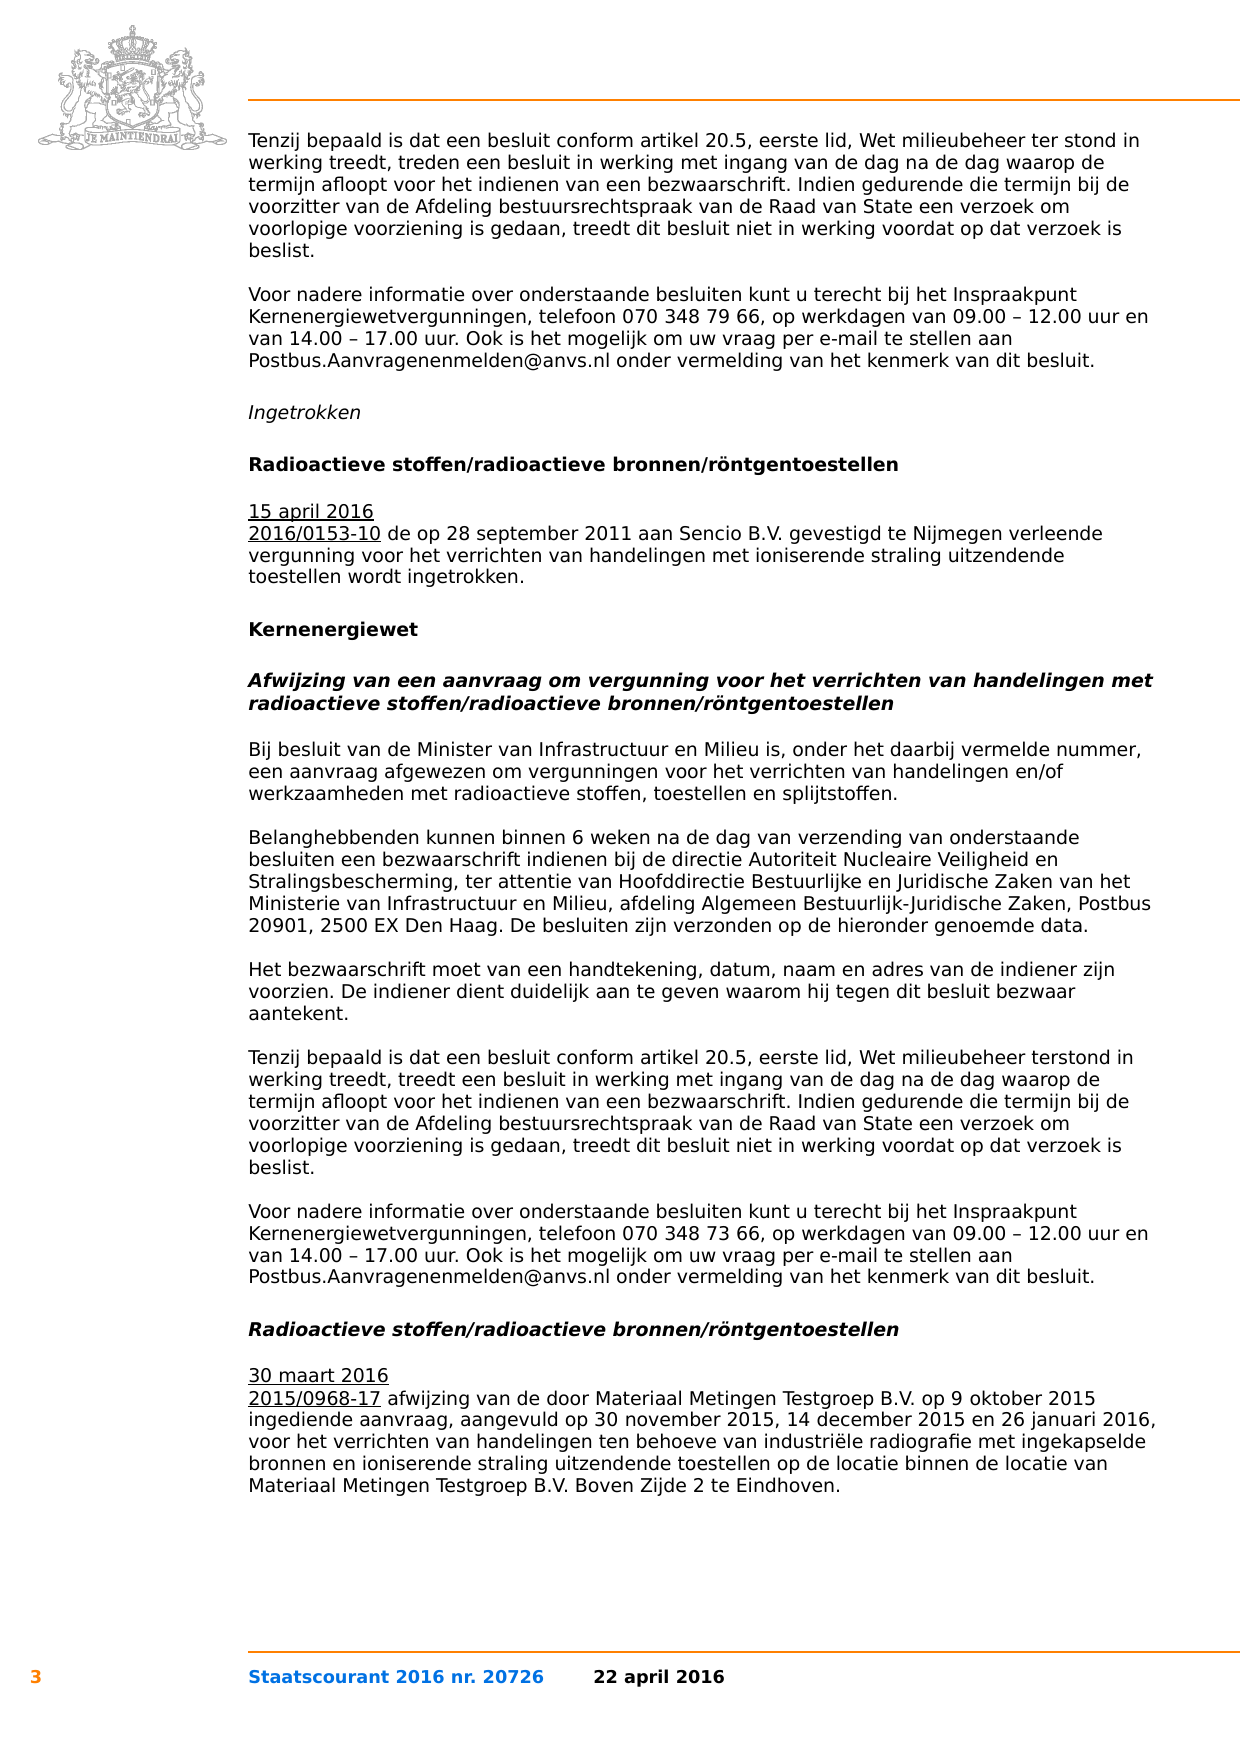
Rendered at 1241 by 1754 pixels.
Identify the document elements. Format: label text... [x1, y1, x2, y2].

text 30 maart 2016 [248, 1365, 1163, 1387]
subtitle Afwijzing van een aanvraag om vergunning voor het verrichten van handelingen met radioactieve stoffen/radioactieve bronnen/röntgentoestellen [248, 670, 1163, 714]
picture [38, 25, 227, 150]
subtitle Radioactieve stoffen/radioactieve bronnen/röntgentoestellen [248, 453, 1163, 476]
text Bij besluit van de Minister van Infrastructuur en Milieu is, onder het daarbij vermelde nummer, een aanvraag afgewezen om vergunningen voor het verrichten van handelingen en/of werkzaamheden met radioactieve stoffen, toestellen en splijtstoffen. [248, 739, 1163, 805]
text Tenzij bepaald is dat een besluit conform artikel 20.5, eerste lid, Wet milieubeheer terstond in werking treedt, treedt een besluit in werking met ingang van de dag na de dag waarop de termijn afloopt voor het indienen van een bezwaarschrift. Indien gedurende die termijn bij de voorzitter van de Afdeling bestuursrechtspraak van de Raad van State een verzoek om voorlopige voorziening is gedaan, treedt dit besluit niet in werking voordat op dat verzoek is beslist. [248, 1047, 1163, 1179]
text Tenzij bepaald is dat een besluit conform artikel 20.5, eerste lid, Wet milieubeheer ter stond in werking treedt, treden een besluit in werking met ingang van de dag na de dag waarop de termijn afloopt voor het indienen van een bezwaarschrift. Indien gedurende die termijn bij de voorzitter van de Afdeling bestuursrechtspraak van de Raad van State een verzoek om voorlopige voorziening is gedaan, treedt dit besluit niet in werking voordat op dat verzoek is beslist. [248, 130, 1163, 262]
subtitle Kernenergiewet [248, 618, 1163, 640]
text Voor nadere informatie over onderstaande besluiten kunt u terecht bij het Inspraakpunt Kernenergiewetvergunningen, telefoon 070 348 79 66, op werkdagen van 09.00 – 12.00 uur en van 14.00 – 17.00 uur. Ook is het mogelijk om uw vraag per e-mail te stellen aan Postbus.Aanvragenenmelden@anvs.nl onder vermelding van het kenmerk van dit besluit. [248, 284, 1163, 372]
text Voor nadere informatie over onderstaande besluiten kunt u terecht bij het Inspraakpunt Kernenergiewetvergunningen, telefoon 070 348 73 66, op werkdagen van 09.00 – 12.00 uur en van 14.00 – 17.00 uur. Ook is het mogelijk om uw vraag per e-mail te stellen aan Postbus.Aanvragenenmelden@anvs.nl onder vermelding van het kenmerk van dit besluit. [248, 1201, 1163, 1288]
text 2016/0153-10 de op 28 september 2011 aan Sencio B.V. gevestigd te Nijmegen verleende vergunning voor het verrichten van handelingen met ioniserende straling uitzendende toestellen wordt ingetrokken. [248, 522, 1163, 588]
text 2015/0968-17 afwijzing van de door Materiaal Metingen Testgroep B.V. op 9 oktober 2015 ingediende aanvraag, aangevuld op 30 november 2015, 14 december 2015 en 26 januari 2016, voor het verrichten van handelingen ten behoeve van industriële radiografie met ingekapselde bronnen en ioniserende straling uitzendende toestellen op de locatie binnen de locatie van Materiaal Metingen Testgroep B.V. Boven Zijde 2 te Eindhoven. [248, 1387, 1163, 1497]
text Het bezwaarschrift moet van een handtekening, datum, naam en adres van de indiener zijn voorzien. De indiener dient duidelijk aan te geven waarom hij tegen dit besluit bezwaar aantekent. [248, 959, 1163, 1025]
subtitle Radioactieve stoffen/radioactieve bronnen/röntgentoestellen [248, 1318, 1163, 1340]
text Belanghebbenden kunnen binnen 6 weken na de dag van verzending van onderstaande besluiten een bezwaarschrift indienen bij de directie Autoriteit Nucleaire Veiligheid en Stralingsbescherming, ter attentie van Hoofddirectie Bestuurlijke en Juridische Zaken van het Ministerie van Infrastructuur en Milieu, afdeling Algemeen Bestuurlijk-Juridische Zaken, Postbus 20901, 2500 EX Den Haag. De besluiten zijn verzonden op de hieronder genoemde data. [248, 827, 1163, 937]
subtitle Ingetrokken [248, 402, 1163, 423]
text 15 april 2016 [248, 501, 1163, 522]
